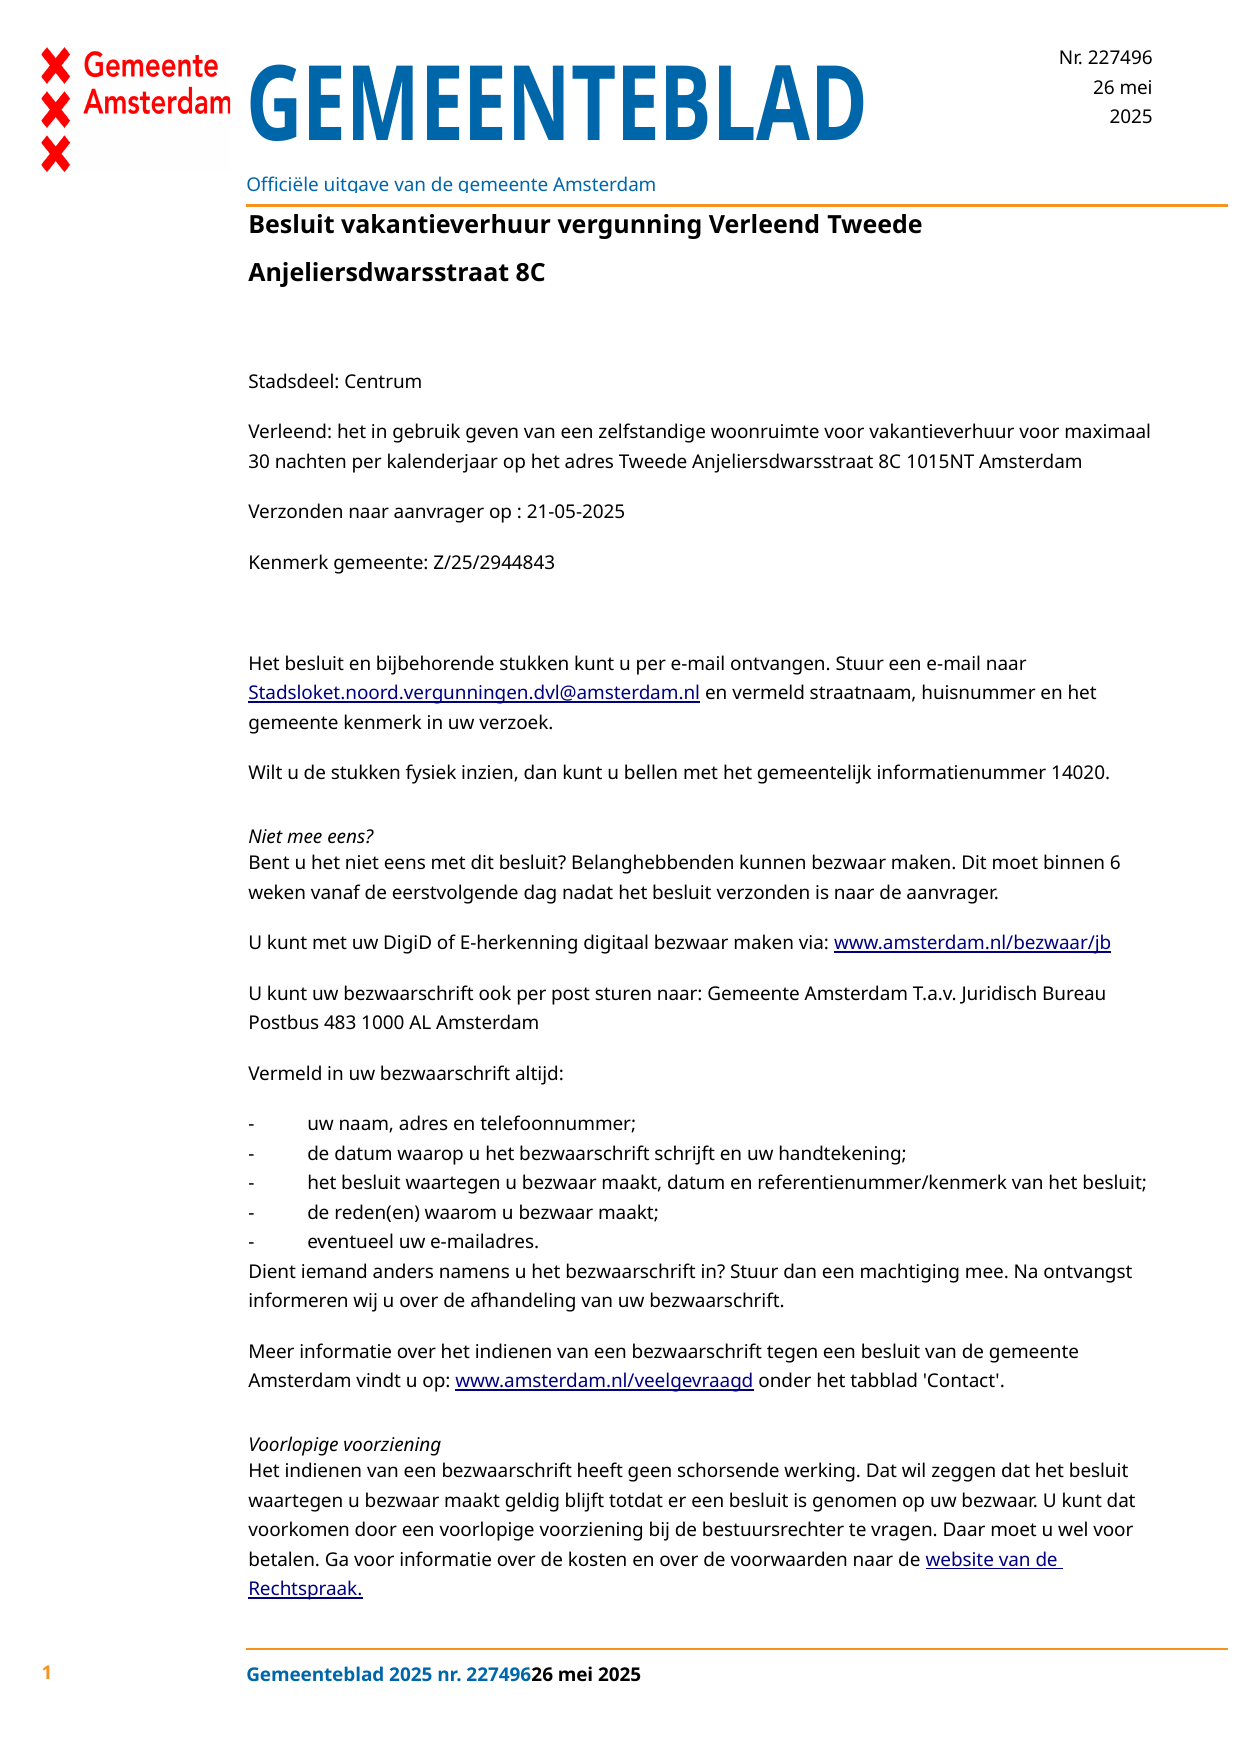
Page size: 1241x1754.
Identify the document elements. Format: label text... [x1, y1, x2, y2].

text Wilt u de stukken fysiek inzien, dan kunt u bellen met het gemeentelijk informatienummer 14020. [248, 759, 1152, 785]
list uw naam, adres en telefoonnummer; [248, 1110, 1152, 1136]
text Het indienen van een bezwaarschrift heeft geen schorsende werking. Dat wil zeggen dat het besluit waartegen u bezwaar maakt geldig blijft totdat er een besluit is genomen op uw bezwaar. U kunt dat voorkomen door een voorlopige voorziening bij de bestuursrechter te vragen. Daar moet u wel voor betalen. Ga voor informatie over de kosten en over de voorwaarden naar de website van de Rechtspraak. [248, 1457, 1152, 1601]
text Verzonden naar aanvrager op : 21-05-2025 [248, 499, 1152, 524]
text U kunt met uw DigiD of E-herkenning digitaal bezwaar maken via: www.amsterdam.nl/bezwaar/jb [248, 929, 1152, 955]
text Besluit vakantieverhuur vergunning Verleend Tweede Anjeliersdwarsstraat 8C [248, 207, 1152, 288]
picture [41, 47, 231, 172]
text Bent u het niet eens met dit besluit? Belanghebbenden kunnen bezwaar maken. Dit moet binnen 6 weken vanaf de eerstvolgende dag nadat het besluit verzonden is naar de aanvrager. [248, 849, 1152, 904]
list de reden(en) waarom u bezwaar maakt; [248, 1199, 1152, 1224]
text Voorlopige voorziening [248, 1432, 1152, 1457]
text U kunt uw bezwaarschrift ook per post sturen naar: Gemeente Amsterdam T.a.v. Juridisch Bureau Postbus 483 1000 AL Amsterdam [248, 980, 1152, 1035]
text Dient iemand anders namens u het bezwaarschrift in? Stuur dan een machtiging mee. Na ontvangst informeren wij u over de afhandeling van uw bezwaarschrift. [248, 1258, 1152, 1313]
text Kenmerk gemeente: Z/25/2944843 [248, 549, 1152, 575]
text Het besluit en bijbehorende stukken kunt u per e-mail ontvangen. Stuur een e-mail naar Stadsloket.noord.vergunningen.dvl@amsterdam.nl en vermeld straatnaam, huisnummer en het gemeente kenmerk in uw verzoek. [248, 650, 1152, 735]
text Niet mee eens? [248, 823, 1152, 849]
list de datum waarop u het bezwaarschrift schrijft en uw handtekening; [248, 1140, 1152, 1165]
text Stadsdeel: Centrum [248, 368, 1152, 394]
text Verleend: het in gebruik geven van een zelfstandige woonruimte voor vakantieverhuur voor maximaal 30 nachten per kalenderjaar op het adres Tweede Anjeliersdwarsstraat 8C 1015NT Amsterdam [248, 419, 1152, 474]
list eventueel uw e-mailadres. [248, 1228, 1152, 1254]
text Vermeld in uw bezwaarschrift altijd: [248, 1060, 1152, 1085]
list het besluit waartegen u bezwaar maakt, datum en referentienummer/kenmerk van het besluit; [248, 1169, 1152, 1195]
text Meer informatie over het indienen van een bezwaarschrift tegen een besluit van de gemeente Amsterdam vindt u op: www.amsterdam.nl/veelgevraagd onder het tabblad 'Contact'. [248, 1338, 1152, 1393]
